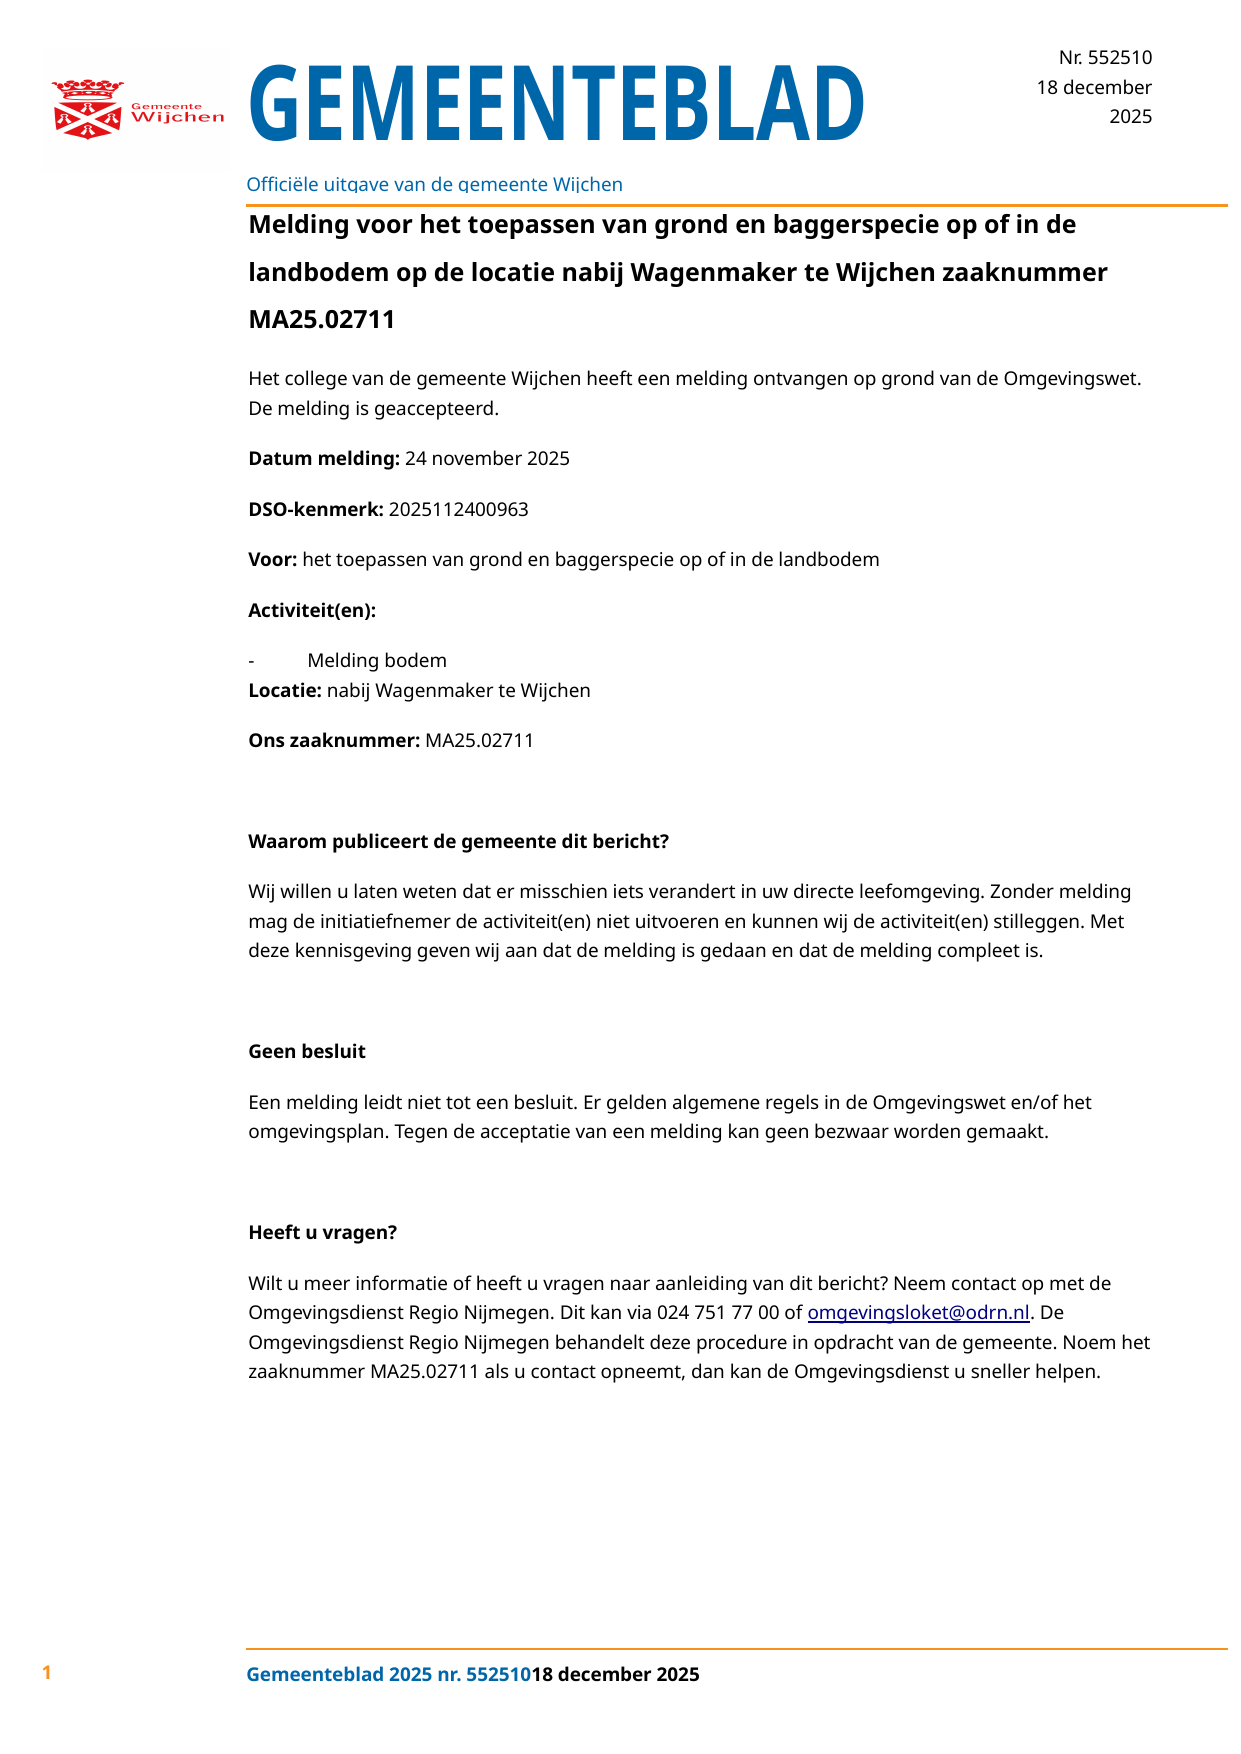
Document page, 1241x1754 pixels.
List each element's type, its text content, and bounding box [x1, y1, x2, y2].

text Wij willen u laten weten dat er misschien iets verandert in uw directe leefomgeving. Zonder melding mag de initiatiefnemer de activiteit(en) niet uitvoeren en kunnen wij de activiteit(en) stilleggen. Met deze kennisgeving geven wij aan dat de melding is gedaan en dat de melding compleet is. [248, 878, 1152, 963]
text Een melding leidt niet tot een besluit. Er gelden algemene regels in de Omgevingswet en/of het omgevingsplan. Tegen de acceptatie van een melding kan geen bezwaar worden gemaakt. [248, 1089, 1152, 1144]
text Ons zaaknummer: MA25.02711 [248, 727, 1152, 753]
text Voor: het toepassen van grond en baggerspecie op of in de landbodem [248, 546, 1152, 572]
list Melding bodem [248, 647, 1152, 673]
text Het college van de gemeente Wijchen heeft een melding ontvangen op grond van de Omgevingswet. De melding is geaccepteerd. [248, 366, 1152, 421]
picture [41, 47, 231, 172]
text Activiteit(en): [248, 597, 1152, 622]
text Locatie: nabij Wagenmaker te Wijchen [248, 677, 1152, 702]
text Melding voor het toepassen van grond en baggerspecie op of in de landbodem op de locatie nabij Wagenmaker te Wijchen zaaknummer MA25.02711 [248, 207, 1152, 336]
text Wilt u meer informatie of heeft u vragen naar aanleiding van dit bericht? Neem contact op met de Omgevingsdienst Regio Nijmegen. Dit kan via 024 751 77 00 of omgevingsloket@odrn.nl. De Omgevingsdienst Regio Nijmegen behandelt deze procedure in opdracht van de gemeente. Noem het zaaknummer MA25.02711 als u contact opneemt, dan kan de Omgevingsdienst u sneller helpen. [248, 1270, 1152, 1384]
text Waarom publiceert de gemeente dit bericht? [248, 828, 1152, 854]
text DSO-kenmerk: 2025112400963 [248, 496, 1152, 522]
text Heeft u vragen? [248, 1219, 1152, 1245]
text Geen besluit [248, 1038, 1152, 1064]
text Datum melding: 24 november 2025 [248, 446, 1152, 471]
